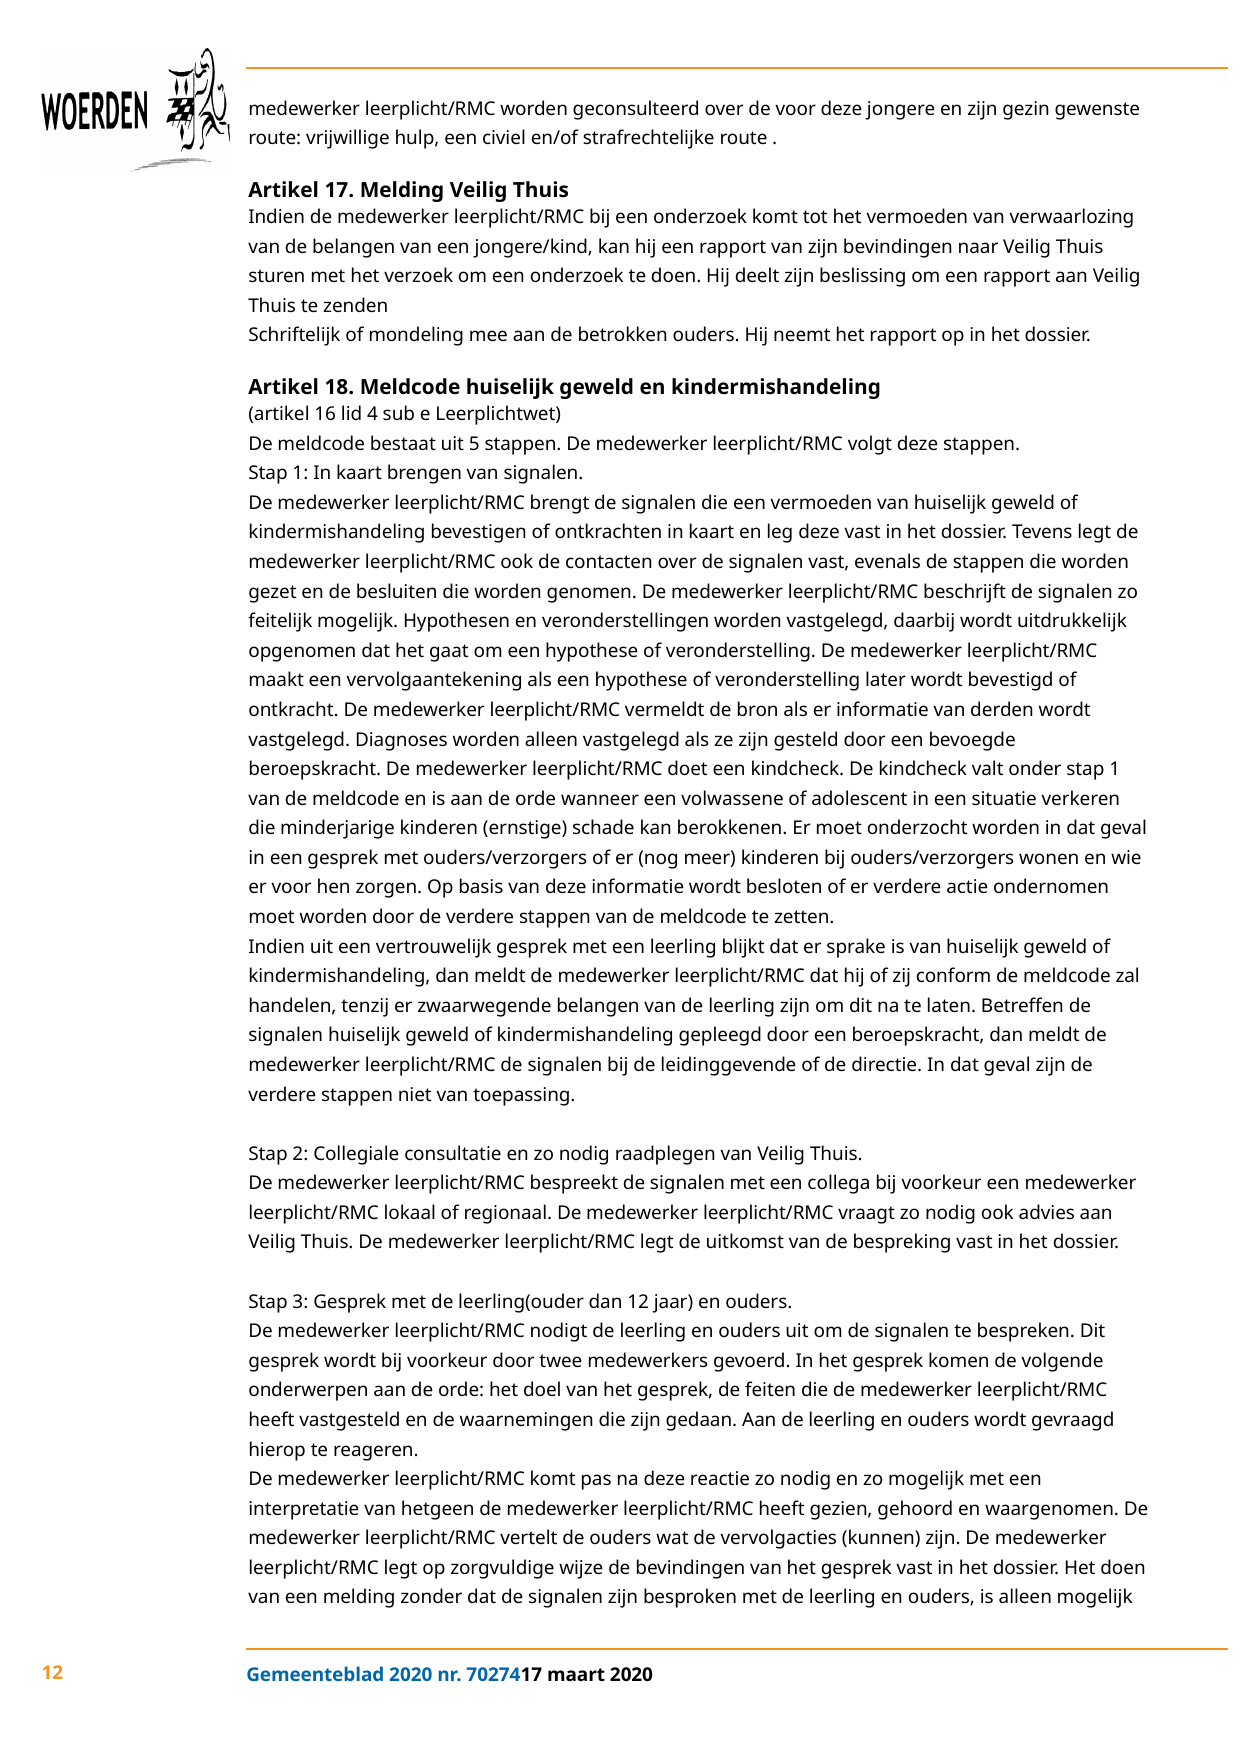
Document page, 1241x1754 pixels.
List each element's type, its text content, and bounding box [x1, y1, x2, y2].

text Artikel 17. Melding Veilig Thuis [248, 175, 1152, 203]
text De medewerker leerplicht/RMC bespreekt de signalen met een collega bij voorkeur een medewerker leerplicht/RMC lokaal of regionaal. De medewerker leerplicht/RMC vraagt zo nodig ook advies aan Veilig Thuis. De medewerker leerplicht/RMC legt de uitkomst van de bespreking vast in het dossier. [248, 1169, 1152, 1254]
text Stap 3: Gesprek met de leerling(ouder dan 12 jaar) en ouders. [248, 1288, 1152, 1314]
text Indien uit een vertrouwelijk gesprek met een leerling blijkt dat er sprake is van huiselijk geweld of kindermishandeling, dan meldt de medewerker leerplicht/RMC dat hij of zij conform de meldcode zal handelen, tenzij er zwaarwegende belangen van de leerling zijn om dit na te laten. Betreffen de signalen huiselijk geweld of kindermishandeling gepleegd door een beroepskracht, dan meldt de medewerker leerplicht/RMC de signalen bij de leidinggevende of de directie. In dat geval zijn de verdere stappen niet van toepassing. [248, 933, 1152, 1107]
text De medewerker leerplicht/RMC komt pas na deze reactie zo nodig en zo mogelijk met een interpretatie van hetgeen de medewerker leerplicht/RMC heeft gezien, gehoord en waargenomen. De medewerker leerplicht/RMC vertelt de ouders wat de vervolgacties (kunnen) zijn. De medewerker leerplicht/RMC legt op zorgvuldige wijze de bevindingen van het gesprek vast in het dossier. Het doen van een melding zonder dat de signalen zijn besproken met de leerling en ouders, is alleen mogelijk [248, 1465, 1152, 1609]
text Indien de medewerker leerplicht/RMC bij een onderzoek komt tot het vermoeden van verwaarlozing van de belangen van een jongere/kind, kan hij een rapport van zijn bevindingen naar Veilig Thuis sturen met het verzoek om een onderzoek te doen. Hij deelt zijn beslissing om een rapport aan Veilig Thuis te zenden [248, 203, 1152, 318]
picture [41, 47, 231, 172]
text De medewerker leerplicht/RMC brengt de signalen die een vermoeden van huiselijk geweld of kindermishandeling bevestigen of ontkrachten in kaart en leg deze vast in het dossier. Tevens legt de medewerker leerplicht/RMC ook de contacten over de signalen vast, evenals de stappen die worden gezet en de besluiten die worden genomen. De medewerker leerplicht/RMC beschrijft de signalen zo feitelijk mogelijk. Hypothesen en veronderstellingen worden vastgelegd, daarbij wordt uitdrukkelijk opgenomen dat het gaat om een hypothese of veronderstelling. De medewerker leerplicht/RMC maakt een vervolgaantekening als een hypothese of veronderstelling later wordt bevestigd of ontkracht. De medewerker leerplicht/RMC vermeldt de bron als er informatie van derden wordt vastgelegd. Diagnoses worden alleen vastgelegd als ze zijn gesteld door een bevoegde beroepskracht. De medewerker leerplicht/RMC doet een kindcheck. De kindcheck valt onder stap 1 van de meldcode en is aan de orde wanneer een volwassene of adolescent in een situatie verkeren die minderjarige kinderen (ernstige) schade kan berokkenen. Er moet onderzocht worden in dat geval in een gesprek met ouders/verzorgers of er (nog meer) kinderen bij ouders/verzorgers wonen en wie er voor hen zorgen. Op basis van deze informatie wordt besloten of er verdere actie ondernomen moet worden door de verdere stappen van de meldcode te zetten. [248, 489, 1152, 929]
text Schriftelijk of mondeling mee aan de betrokken ouders. Hij neemt het rapport op in het dossier. [248, 322, 1152, 347]
text Stap 2: Collegiale consultatie en zo nodig raadplegen van Veilig Thuis. [248, 1140, 1152, 1166]
text De medewerker leerplicht/RMC nodigt de leerling en ouders uit om de signalen te bespreken. Dit gesprek wordt bij voorkeur door twee medewerkers gevoerd. In het gesprek komen de volgende onderwerpen aan de orde: het doel van het gesprek, de feiten die de medewerker leerplicht/RMC heeft vastgesteld en de waarnemingen die zijn gedaan. Aan de leerling en ouders wordt gevraagd hierop te reageren. [248, 1317, 1152, 1462]
text De meldcode bestaat uit 5 stappen. De medewerker leerplicht/RMC volgt deze stappen. [248, 430, 1152, 456]
text medewerker leerplicht/RMC worden geconsulteerd over de voor deze jongere en zijn gezin gewenste route: vrijwillige hulp, een civiel en/of strafrechtelijke route . [248, 95, 1152, 150]
text Artikel 18. Meldcode huiselijk geweld en kindermishandeling [248, 372, 1152, 400]
text Stap 1: In kaart brengen van signalen. [248, 459, 1152, 485]
text (artikel 16 lid 4 sub e Leerplichtwet) [248, 400, 1152, 426]
